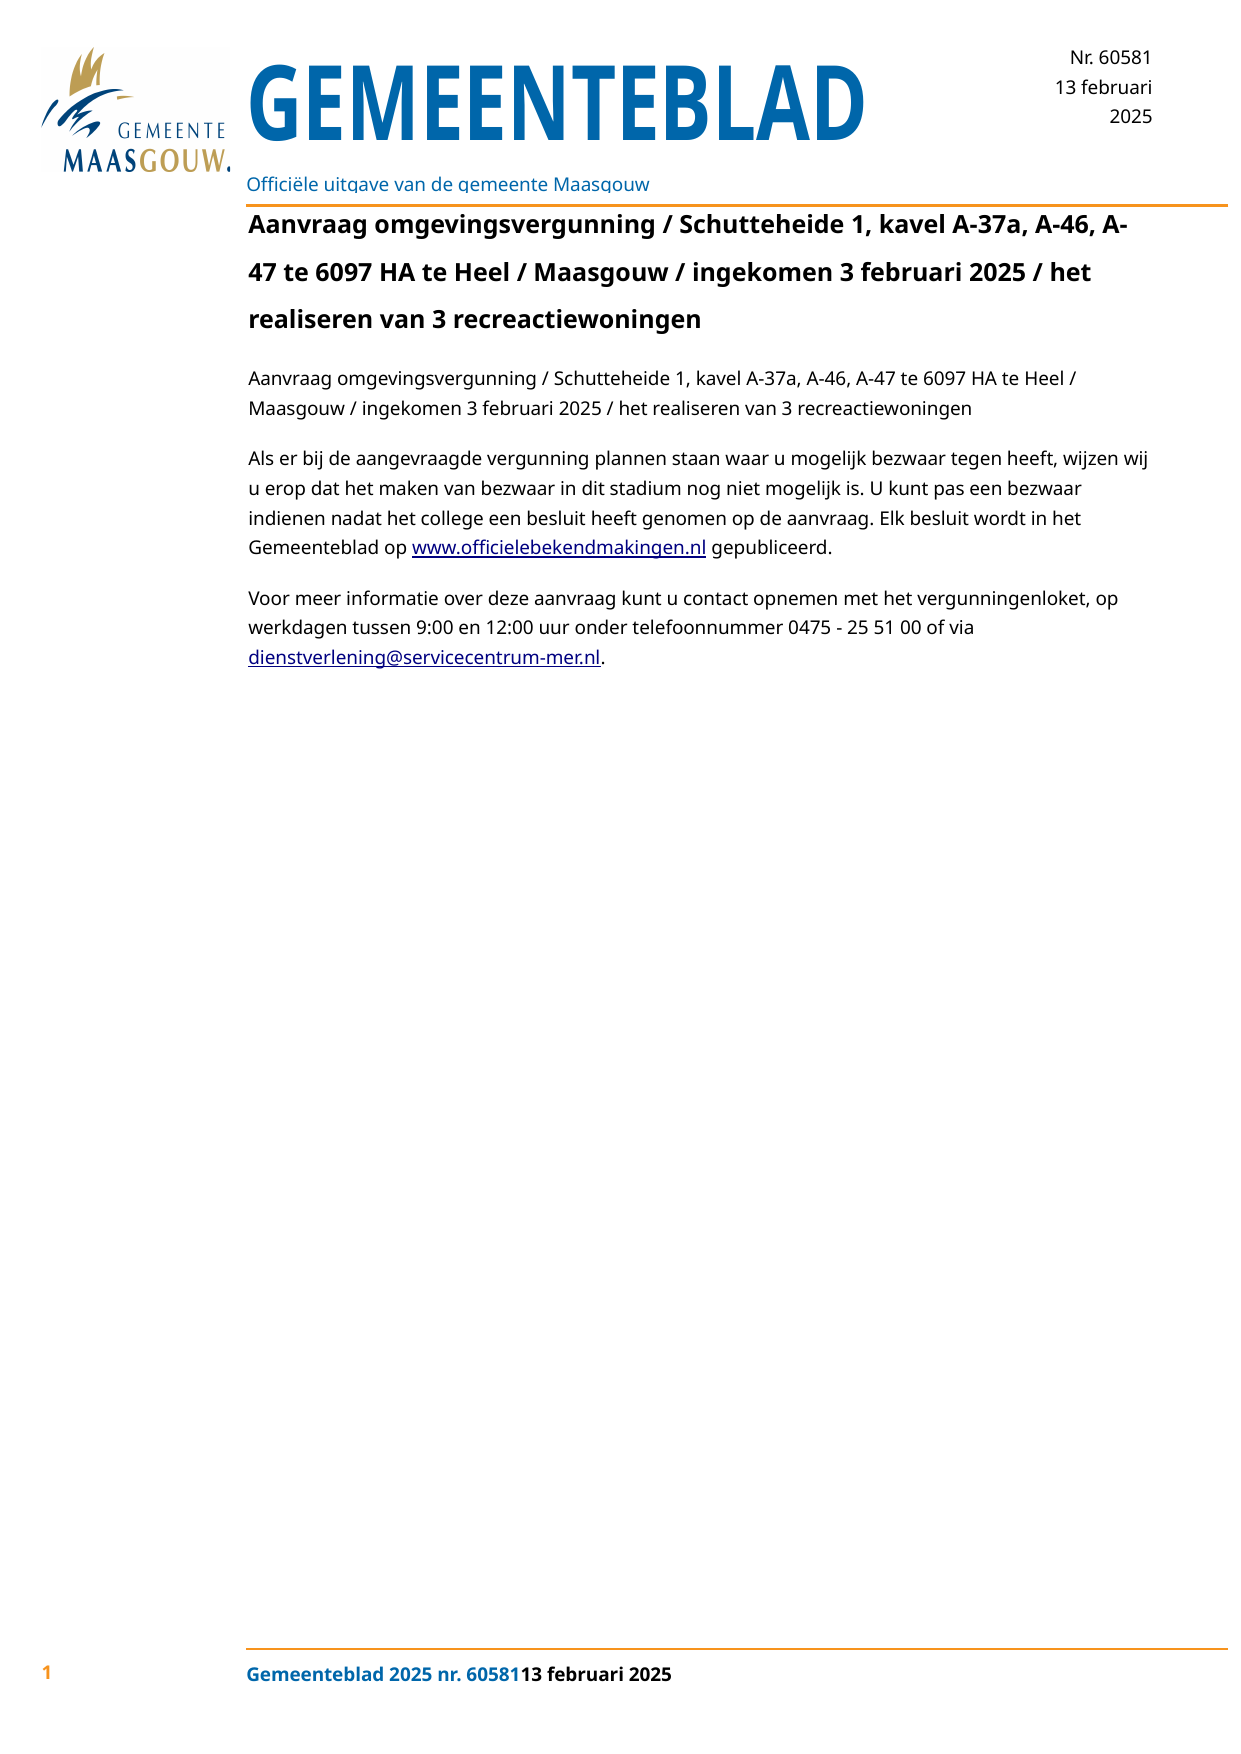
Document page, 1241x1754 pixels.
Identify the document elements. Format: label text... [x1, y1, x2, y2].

picture [41, 47, 231, 172]
text Voor meer informatie over deze aanvraag kunt u contact opnemen met het vergunningenloket, op werkdagen tussen 9:00 en 12:00 uur onder telefoonnummer 0475 - 25 51 00 of via dienstverlening@servicecentrum-mer.nl. [248, 585, 1152, 669]
text Aanvraag omgevingsvergunning / Schutteheide 1, kavel A-37a, A-46, A-47 te 6097 HA te Heel / Maasgouw / ingekomen 3 februari 2025 / het realiseren van 3 recreactiewoningen [248, 366, 1152, 421]
text Als er bij de aangevraagde vergunning plannen staan waar u mogelijk bezwaar tegen heeft, wijzen wij u erop dat het maken van bezwaar in dit stadium nog niet mogelijk is. U kunt pas een bezwaar indienen nadat het college een besluit heeft genomen op de aanvraag. Elk besluit wordt in het Gemeenteblad op www.officielebekendmakingen.nl gepubliceerd. [248, 446, 1152, 560]
text Aanvraag omgevingsvergunning / Schutteheide 1, kavel A-37a, A-46, A-47 te 6097 HA te Heel / Maasgouw / ingekomen 3 februari 2025 / het realiseren van 3 recreactiewoningen [248, 207, 1152, 336]
